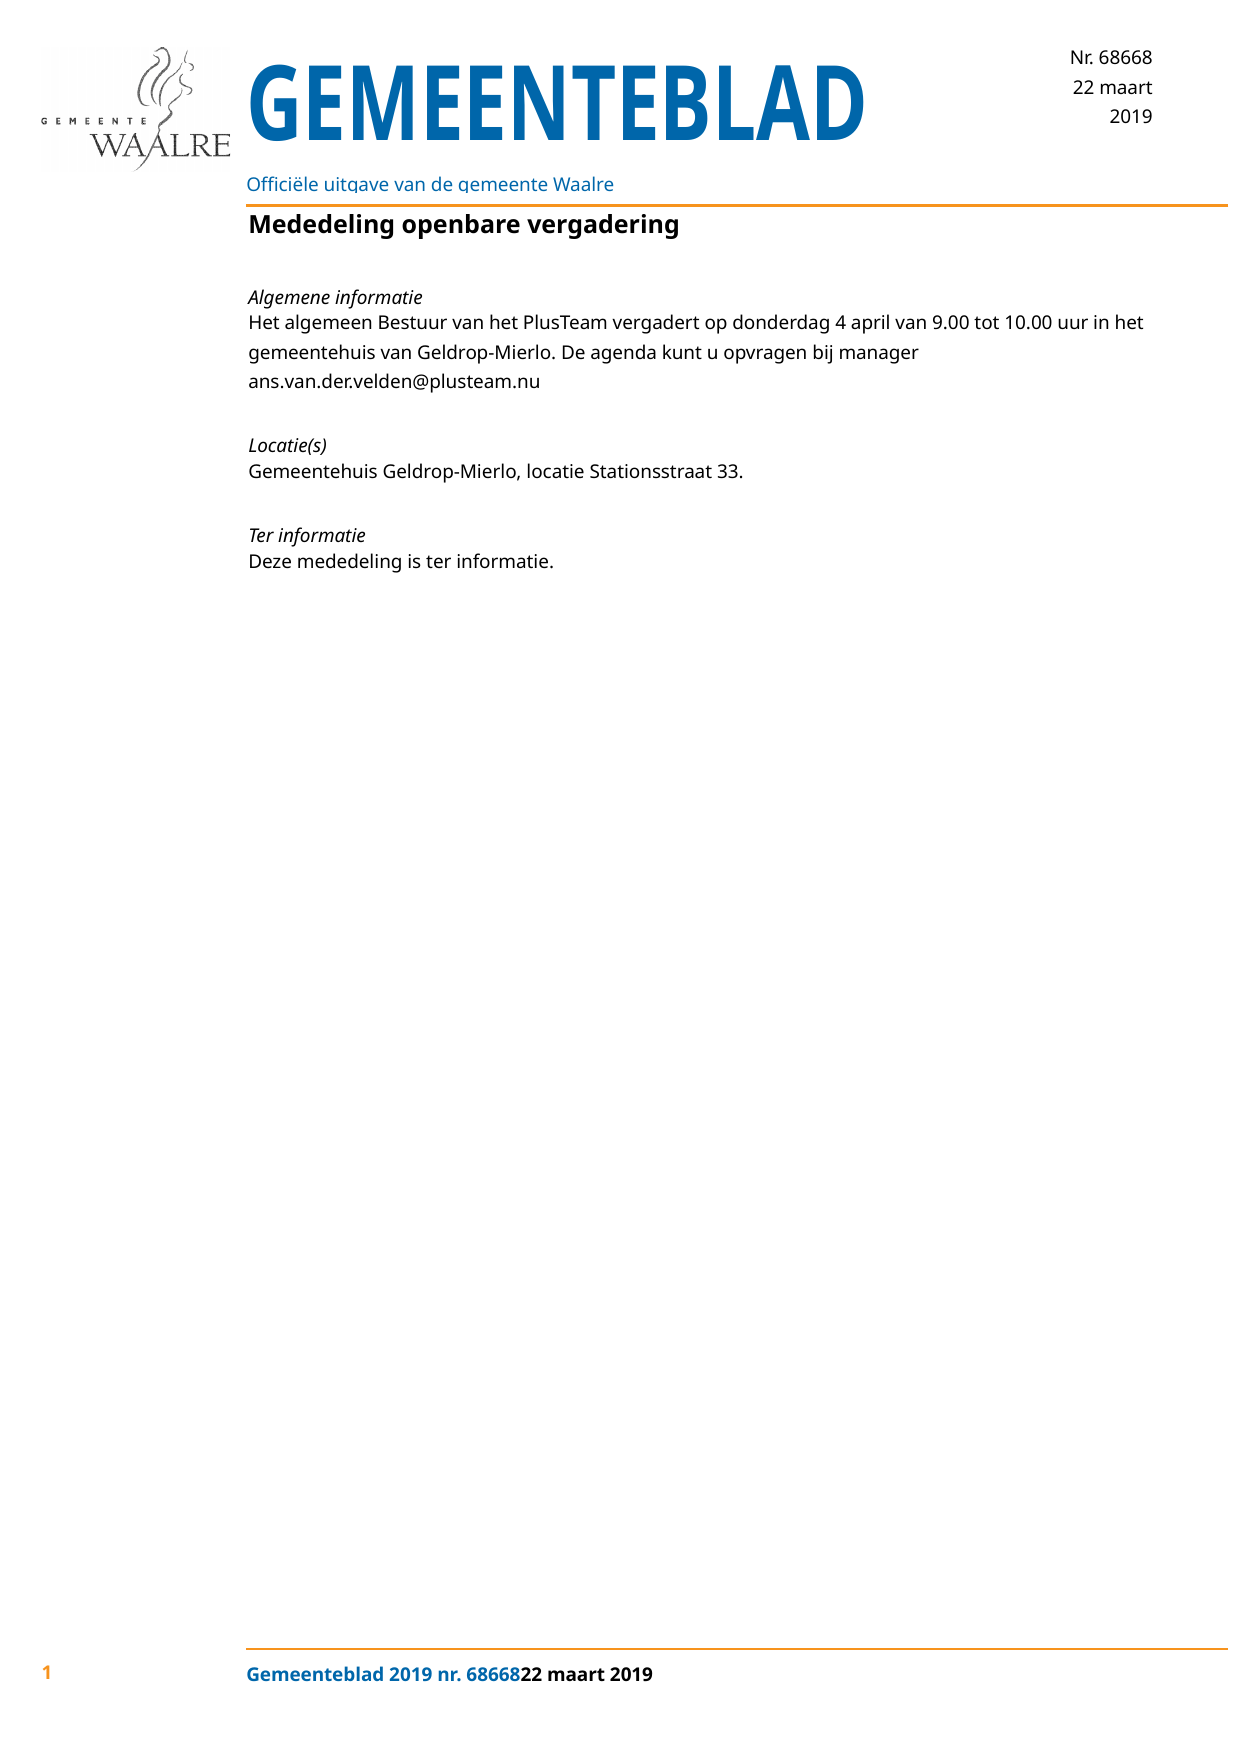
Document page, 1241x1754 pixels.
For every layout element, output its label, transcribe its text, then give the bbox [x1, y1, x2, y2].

text Gemeentehuis Geldrop-Mierlo, locatie Stationsstraat 33. [248, 458, 1152, 484]
text Het algemeen Bestuur van het PlusTeam vergadert op donderdag 4 april van 9.00 tot 10.00 uur in het gemeentehuis van Geldrop-Mierlo. De agenda kunt u opvragen bij manager ans.van.der.velden@plusteam.nu [248, 309, 1152, 394]
text Algemene informatie [248, 284, 1152, 309]
text Ter informatie [248, 522, 1152, 548]
text Deze mededeling is ter informatie. [248, 548, 1152, 574]
picture [41, 47, 231, 172]
text Locatie(s) [248, 433, 1152, 458]
text Mededeling openbare vergadering [248, 207, 1152, 241]
